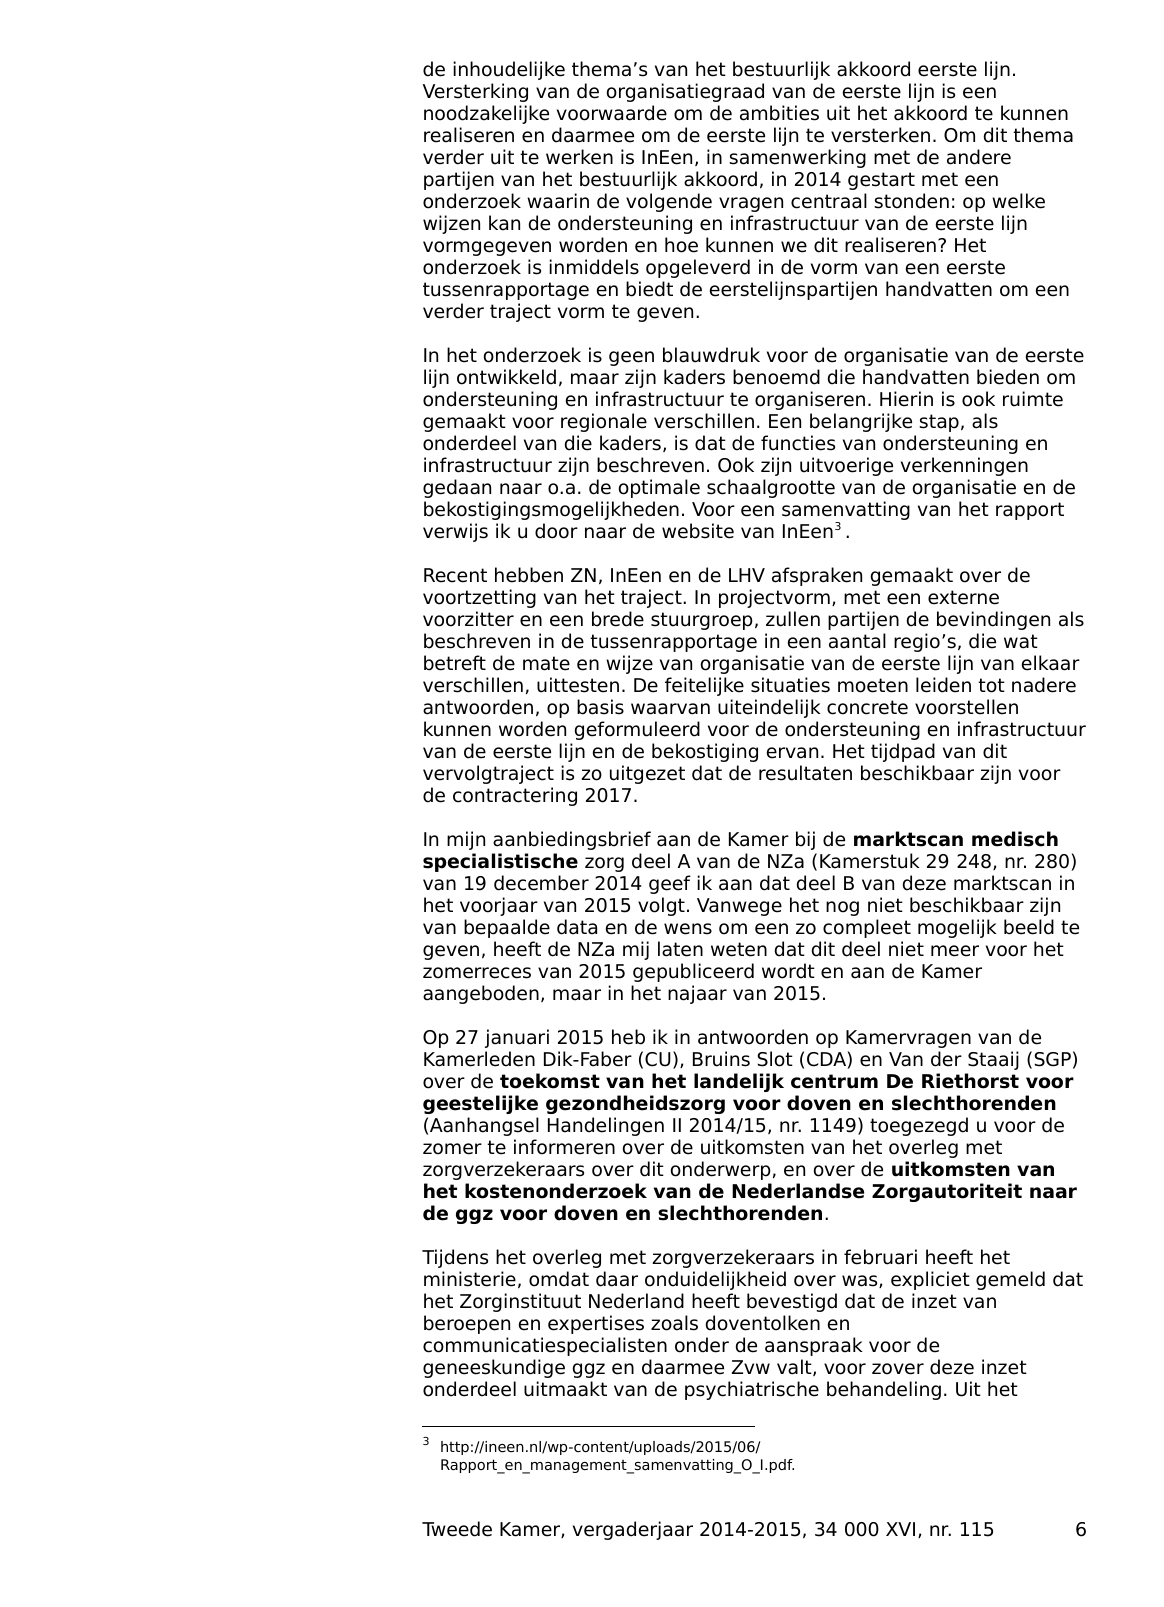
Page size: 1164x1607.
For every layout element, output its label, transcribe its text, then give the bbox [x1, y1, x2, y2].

text de inhoudelijke thema’s van het bestuurlijk akkoord eerste lijn. Versterking van de organisatiegraad van de eerste lijn is een noodzakelijke voorwaarde om de ambities uit het akkoord te kunnen realiseren en daarmee om de eerste lijn te versterken. Om dit thema verder uit te werken is InEen, in samenwerking met de andere partijen van het bestuurlijk akkoord, in 2014 gestart met een onderzoek waarin de volgende vragen centraal stonden: op welke wijzen kan de ondersteuning en infrastructuur van de eerste lijn vormgegeven worden en hoe kunnen we dit realiseren? Het onderzoek is inmiddels opgeleverd in de vorm van een eerste tussenrapportage en biedt de eerstelijnspartijen handvatten om een verder traject vorm te geven. [422, 59, 1087, 323]
text Tijdens het overleg met zorgverzekeraars in februari heeft het ministerie, omdat daar onduidelijkheid over was, expliciet gemeld dat het Zorginstituut Nederland heeft bevestigd dat de inzet van beroepen en expertises zoals doventolken en communicatiespecialisten onder de aanspraak voor de geneeskundige ggz en daarmee Zvw valt, voor zover deze inzet onderdeel uitmaakt van de psychiatrische behandeling. Uit het [422, 1247, 1087, 1401]
text In het onderzoek is geen blauwdruk voor de organisatie van de eerste lijn ontwikkeld, maar zijn kaders benoemd die handvatten bieden om ondersteuning en infrastructuur te organiseren. Hierin is ook ruimte gemaakt voor regionale verschillen. Een belangrijke stap, als onderdeel van die kaders, is dat de functies van ondersteuning en infrastructuur zijn beschreven. Ook zijn uitvoerige verkenningen gedaan naar o.a. de optimale schaalgrootte van de organisatie en de bekostigingsmogelijkheden. Voor een samenvatting van het rapport verwijs ik u door naar de website van InEen. [422, 345, 1087, 543]
text Recent hebben ZN, InEen en de LHV afspraken gemaakt over de voortzetting van het traject. In projectvorm, met een externe voorzitter en een brede stuurgroep, zullen partijen de bevindingen als beschreven in de tussenrapportage in een aantal regio’s, die wat betreft de mate en wijze van organisatie van de eerste lijn van elkaar verschillen, uittesten. De feitelijke situaties moeten leiden tot nadere antwoorden, op basis waarvan uiteindelijk concrete voorstellen kunnen worden geformuleerd voor de ondersteuning en infrastructuur van de eerste lijn en de bekostiging ervan. Het tijdpad van dit vervolgtraject is zo uitgezet dat de resultaten beschikbaar zijn voor de contractering 2017. [422, 565, 1087, 807]
text In mijn aanbiedingsbrief aan de Kamer bij de marktscan medisch specialistische zorg deel A van de NZa (Kamerstuk 29 248, nr. 280) van 19 december 2014 geef ik aan dat deel B van deze marktscan in het voorjaar van 2015 volgt. Vanwege het nog niet beschikbaar zijn van bepaalde data en de wens om een zo compleet mogelijk beeld te geven, heeft de NZa mij laten weten dat dit deel niet meer voor het zomerreces van 2015 gepubliceerd wordt en aan de Kamer aangeboden, maar in het najaar van 2015. [422, 829, 1087, 1005]
text Op 27 januari 2015 heb ik in antwoorden op Kamervragen van de Kamerleden Dik-Faber (CU), Bruins Slot (CDA) en Van der Staaij (SGP) over de toekomst van het landelijk centrum De Riethorst voor geestelijke gezondheidszorg voor doven en slechthorenden (Aanhangsel Handelingen II 2014/15, nr. 1149) toegezegd u voor de zomer te informeren over de uitkomsten van het overleg met zorgverzekeraars over dit onderwerp, en over de uitkomsten van het kostenonderzoek van de Nederlandse Zorgautoriteit naar de ggz voor doven en slechthorenden. [422, 1027, 1087, 1225]
text http://ineen.nl/wp-content/uploads/2015/06/Rapport_en_management_samenvatting_O_I.pdf. [422, 1435, 1087, 1474]
